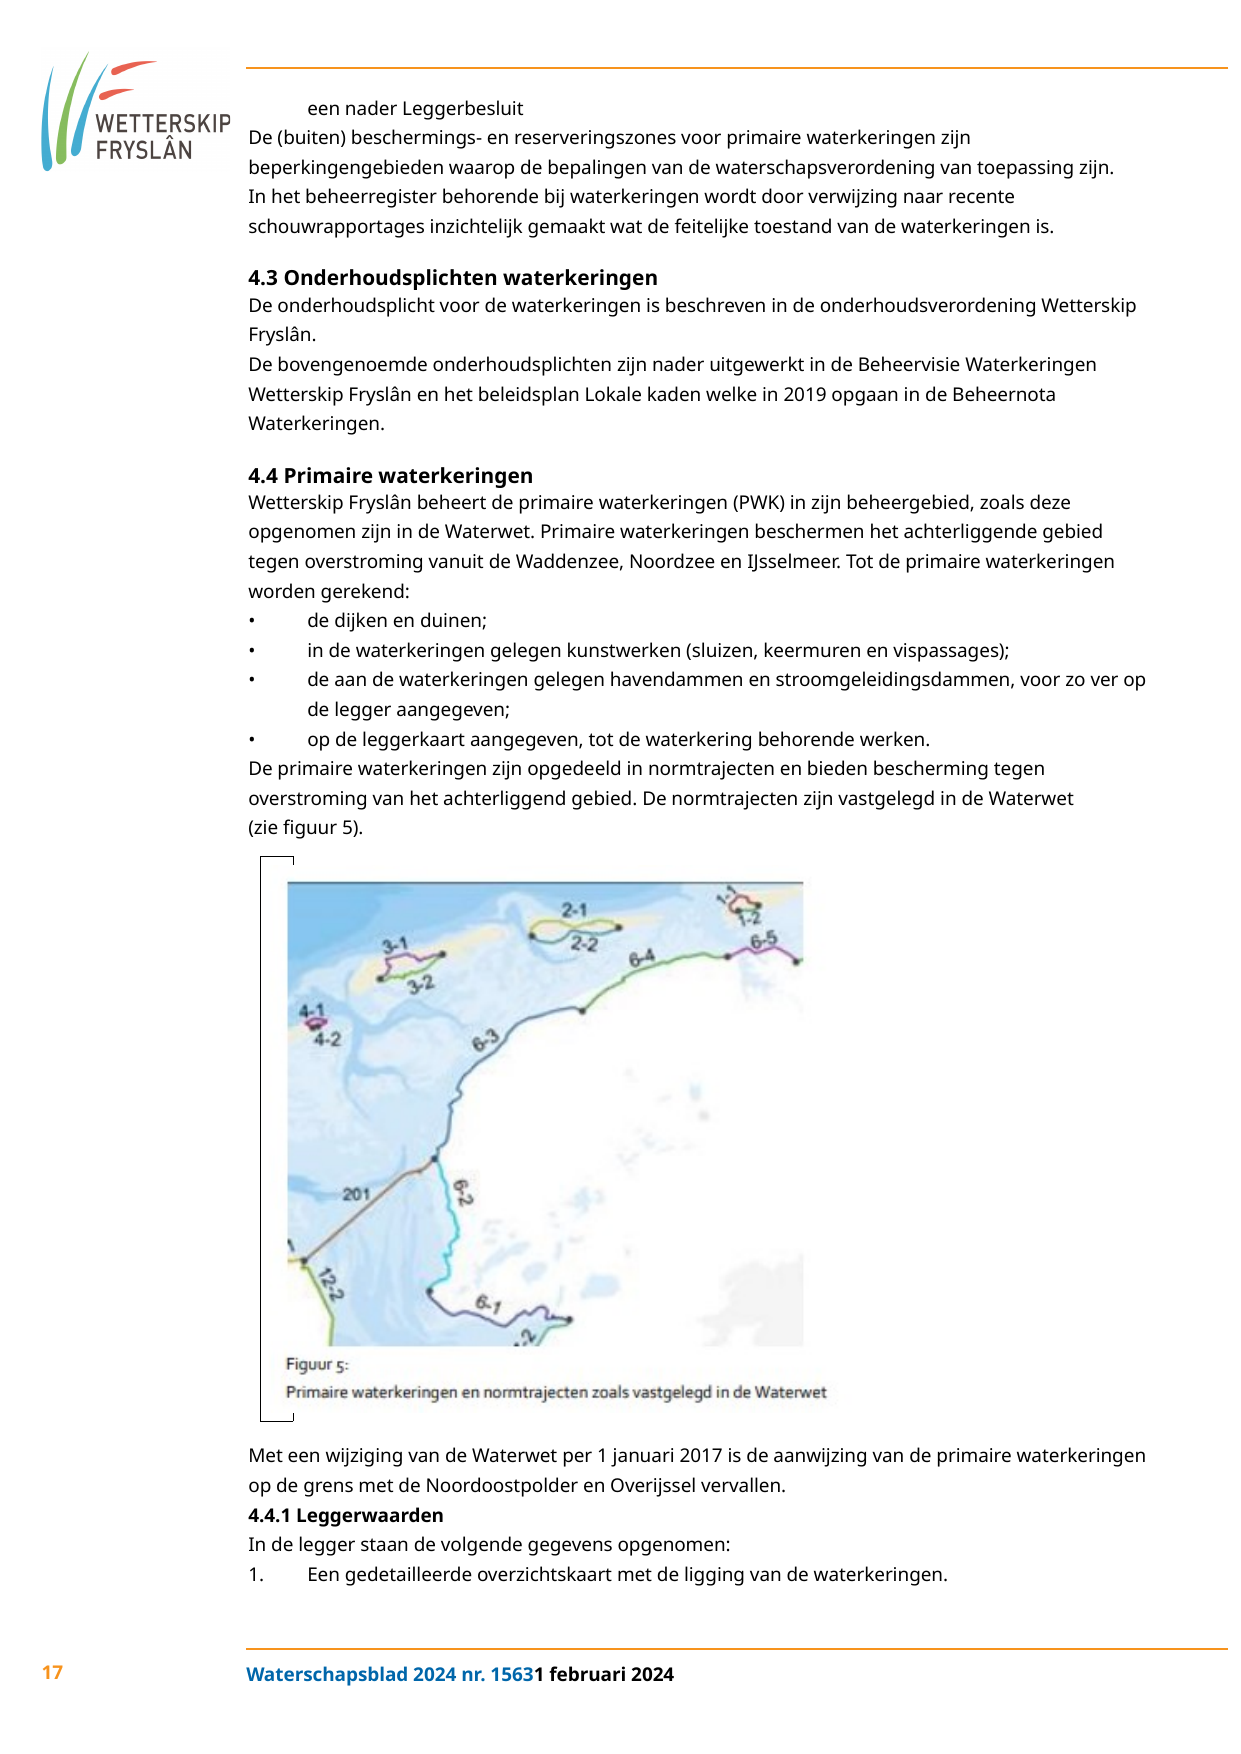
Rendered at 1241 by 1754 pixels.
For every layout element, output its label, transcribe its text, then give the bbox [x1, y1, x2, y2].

text In de legger staan de volgende gegevens opgenomen: [248, 1531, 1152, 1557]
text De primaire waterkeringen zijn opgedeeld in normtrajecten en bieden bescherming tegen overstroming van het achterliggend gebied. De normtrajecten zijn vastgelegd in de Waterwet [248, 755, 1152, 811]
list de aan de waterkeringen gelegen havendammen en stroomgeleidingsdammen, voor zo ver op de legger aangegeven; [248, 667, 1152, 722]
text (zie figuur 5). [248, 814, 1152, 840]
text In het beheerregister behorende bij waterkeringen wordt door verwijzing naar recente schouwrapportages inzichtelijk gemaakt wat de feitelijke toestand van de waterkeringen is. [248, 183, 1152, 239]
text Wetterskip Fryslân beheert de primaire waterkeringen (PWK) in zijn beheergebied, zoals deze opgenomen zijn in de Waterwet. Primaire waterkeringen beschermen het achterliggende gebied tegen overstroming vanuit de Waddenzee, Noordzee en IJsselmeer. Tot de primaire waterkeringen worden gerekend: [248, 489, 1152, 604]
picture [268, 865, 860, 1413]
list Een gedetailleerde overzichtskaart met de ligging van de waterkeringen. [248, 1561, 1152, 1587]
text 4.3 Onderhoudsplichten waterkeringen [248, 263, 1152, 292]
text Met een wijziging van de Waterwet per 1 januari 2017 is de aanwijzing van de primaire waterkeringen op de grens met de Noordoostpolder en Overijssel vervallen. [248, 1443, 1152, 1498]
text 4.4.1 Leggerwaarden [248, 1502, 1152, 1528]
picture [41, 47, 231, 172]
text De (buiten) beschermings- en reserveringszones voor primaire waterkeringen zijn beperkingengebieden waarop de bepalingen van de waterschapsverordening van toepassing zijn. [248, 124, 1152, 180]
list op de leggerkaart aangegeven, tot de waterkering behorende werken. [248, 726, 1152, 752]
text De onderhoudsplicht voor de waterkeringen is beschreven in de onderhoudsverordening Wetterskip Fryslân. [248, 292, 1152, 347]
text 4.4 Primaire waterkeringen [248, 461, 1152, 489]
list in de waterkeringen gelegen kunstwerken (sluizen, keermuren en vispassages); [248, 637, 1152, 663]
text De bovengenoemde onderhoudsplichten zijn nader uitgewerkt in de Beheervisie Waterkeringen Wetterskip Fryslân en het beleidsplan Lokale kaden welke in 2019 opgaan in de Beheernota Waterkeringen. [248, 351, 1152, 436]
list een nader Leggerbesluit [248, 95, 1152, 121]
list de dijken en duinen; [248, 607, 1152, 633]
